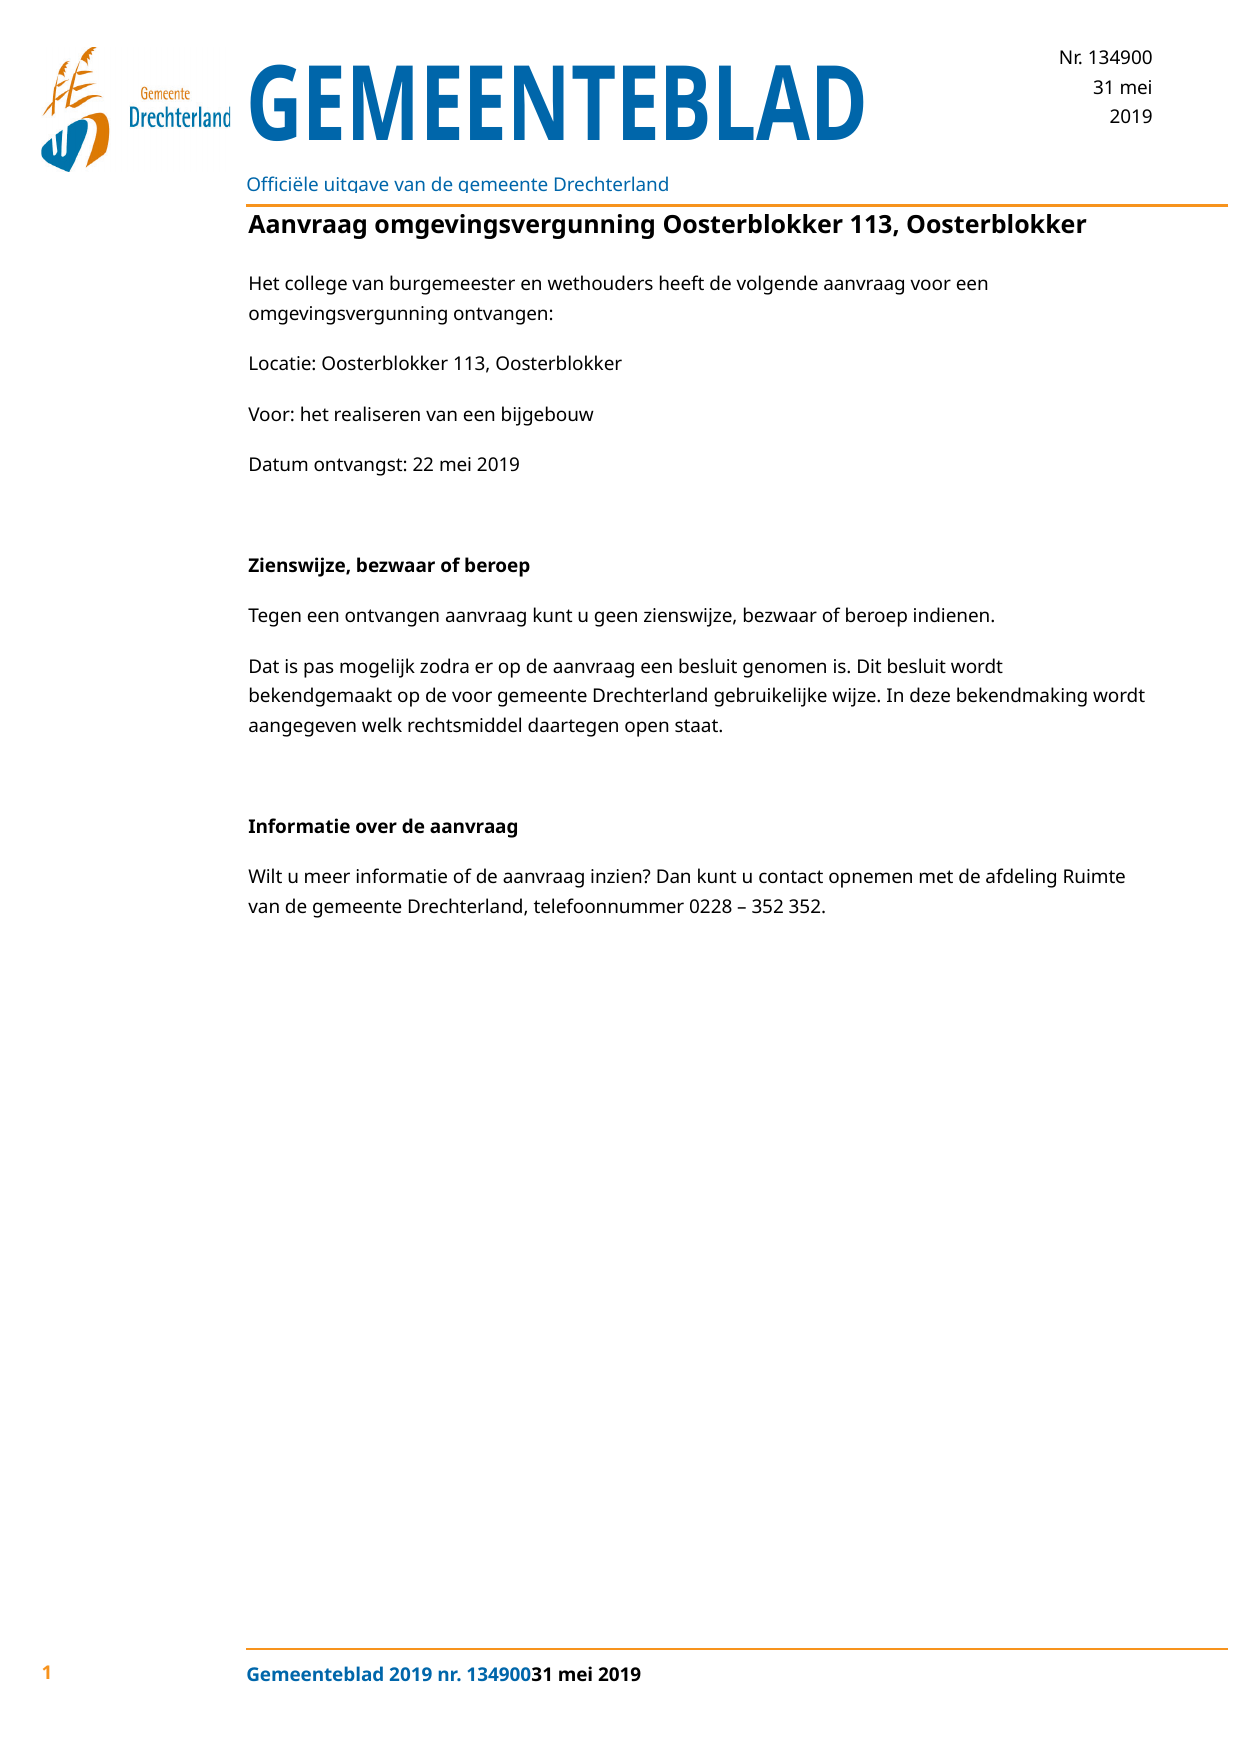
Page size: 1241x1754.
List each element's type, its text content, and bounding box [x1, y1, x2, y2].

text Locatie: Oosterblokker 113, Oosterblokker [248, 350, 1152, 376]
text Datum ontvangst: 22 mei 2019 [248, 451, 1152, 477]
text Dat is pas mogelijk zodra er op de aanvraag een besluit genomen is. Dit besluit wordt bekendgemaakt op de voor gemeente Drechterland gebruikelijke wijze. In deze bekendmaking wordt aangegeven welk rechtsmiddel daartegen open staat. [248, 653, 1152, 738]
picture [41, 158, 64, 172]
picture [41, 47, 231, 172]
text Wilt u meer informatie of de aanvraag inzien? Dan kunt u contact opnemen met de afdeling Ruimte van de gemeente Drechterland, telefoonnummer 0228 – 352 352. [248, 863, 1152, 918]
text Zienswijze, bezwaar of beroep [248, 552, 1152, 578]
picture [226, 115, 231, 124]
text Voor: het realiseren van een bijgebouw [248, 401, 1152, 426]
text Aanvraag omgevingsvergunning Oosterblokker 113, Oosterblokker [248, 207, 1152, 241]
text Informatie over de aanvraag [248, 813, 1152, 838]
text Tegen een ontvangen aanvraag kunt u geen zienswijze, bezwaar of beroep indienen. [248, 602, 1152, 628]
text Het college van burgemeester en wethouders heeft de volgende aanvraag voor een omgevingsvergunning ontvangen: [248, 270, 1152, 326]
